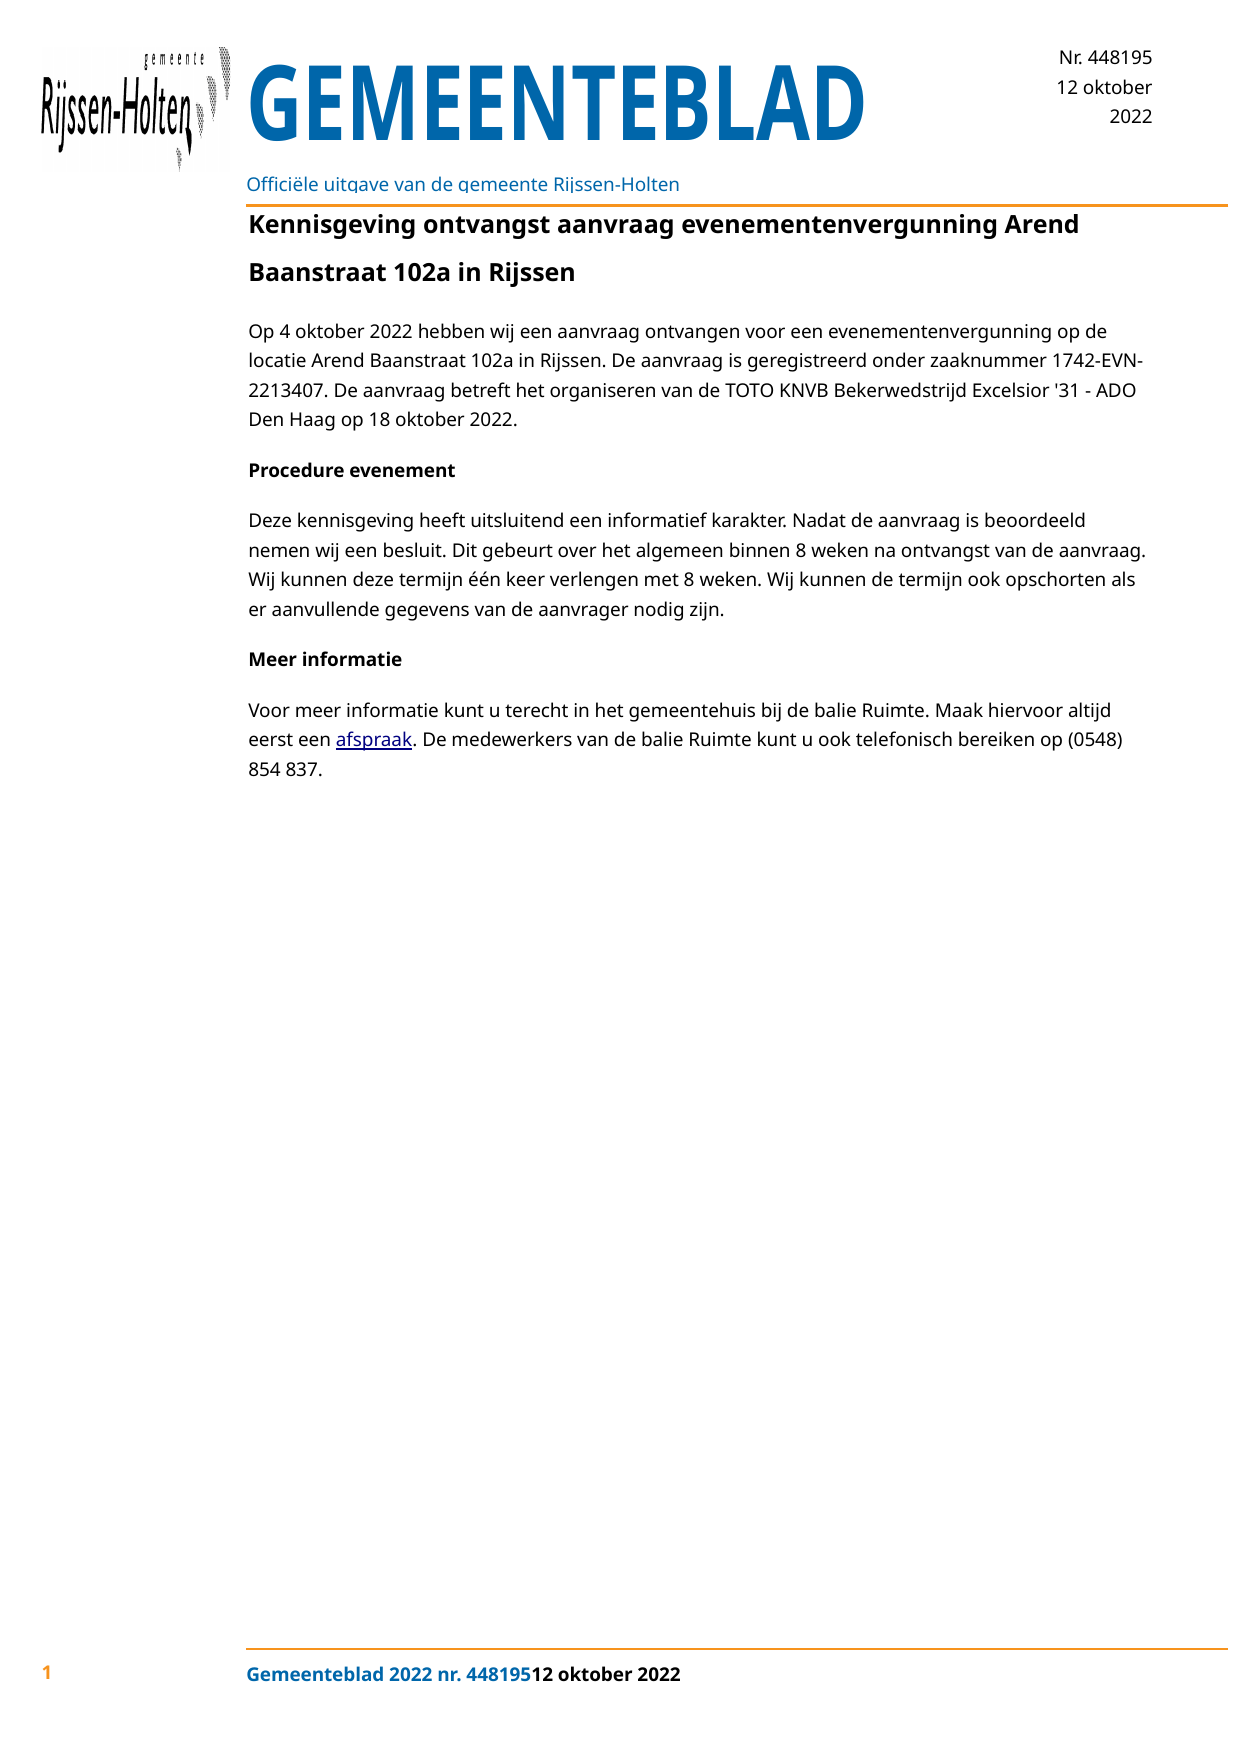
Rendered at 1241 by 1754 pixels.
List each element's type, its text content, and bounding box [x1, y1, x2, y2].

picture [41, 47, 231, 172]
text Meer informatie [248, 647, 1152, 672]
text Procedure evenement [248, 457, 1152, 483]
text Op 4 oktober 2022 hebben wij een aanvraag ontvangen voor een evenementenvergunning op de locatie Arend Baanstraat 102a in Rijssen. De aanvraag is geregistreerd onder zaaknummer 1742-EVN-2213407. De aanvraag betreft het organiseren van de TOTO KNVB Bekerwedstrijd Excelsior '31 - ADO Den Haag op 18 oktober 2022. [248, 318, 1152, 432]
text Deze kennisgeving heeft uitsluitend een informatief karakter. Nadat de aanvraag is beoordeeld nemen wij een besluit. Dit gebeurt over het algemeen binnen 8 weken na ontvangst van de aanvraag. Wij kunnen deze termijn één keer verlengen met 8 weken. Wij kunnen de termijn ook opschorten als er aanvullende gegevens van de aanvrager nodig zijn. [248, 507, 1152, 622]
text Kennisgeving ontvangst aanvraag evenementenvergunning Arend Baanstraat 102a in Rijssen [248, 207, 1152, 288]
text Voor meer informatie kunt u terecht in het gemeentehuis bij de balie Ruimte. Maak hiervoor altijd eerst een afspraak. De medewerkers van de balie Ruimte kunt u ook telefonisch bereiken op (0548) 854 837. [248, 697, 1152, 782]
